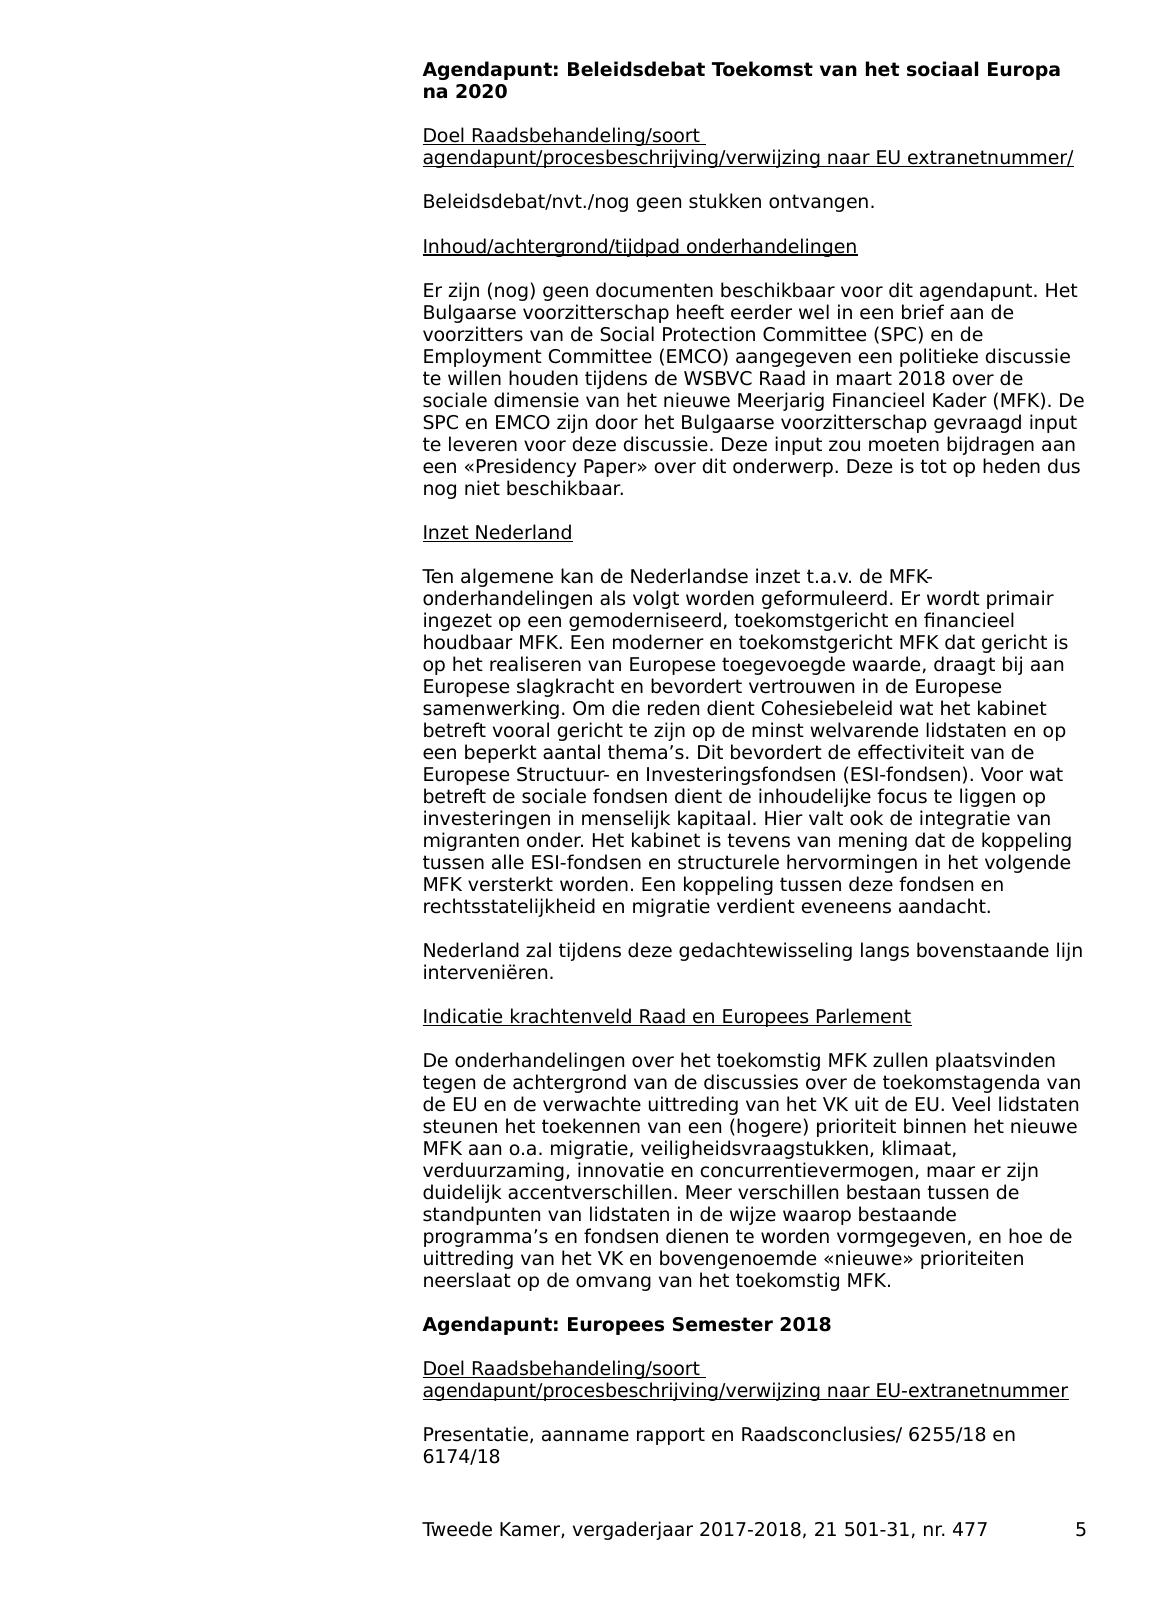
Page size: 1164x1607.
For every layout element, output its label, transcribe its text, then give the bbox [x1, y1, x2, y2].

subtitle Doel Raadsbehandeling/soort agendapunt/procesbeschrijving/verwijzing naar EU-extranetnummer [422, 1358, 1087, 1402]
text Nederland zal tijdens deze gedachtewisseling langs bovenstaande lijn interveniëren. [422, 940, 1087, 984]
subtitle Indicatie krachtenveld Raad en Europees Parlement [422, 1006, 1087, 1028]
subtitle Inhoud/achtergrond/tijdpad onderhandelingen [422, 236, 1087, 257]
text Beleidsdebat/nvt./nog geen stukken ontvangen. [422, 191, 1087, 213]
text Presentatie, aanname rapport en Raadsconclusies/ 6255/18 en 6174/18 [422, 1424, 1087, 1468]
text De onderhandelingen over het toekomstig MFK zullen plaatsvinden tegen de achtergrond van de discussies over de toekomstagenda van de EU en de verwachte uittreding van het VK uit de EU. Veel lidstaten steunen het toekennen van een (hogere) prioriteit binnen het nieuwe MFK aan o.a. migratie, veiligheidsvraagstukken, klimaat, verduurzaming, innovatie en concurrentievermogen, maar er zijn duidelijk accentverschillen. Meer verschillen bestaan tussen de standpunten van lidstaten in de wijze waarop bestaande programma’s en fondsen dienen te worden vormgegeven, en hoe de uittreding van het VK en bovengenoemde «nieuwe» prioriteiten neerslaat op de omvang van het toekomstig MFK. [422, 1050, 1087, 1292]
subtitle Agendapunt: Beleidsdebat Toekomst van het sociaal Europa na 2020 [422, 59, 1087, 103]
text Er zijn (nog) geen documenten beschikbaar voor dit agendapunt. Het Bulgaarse voorzitterschap heeft eerder wel in een brief aan de voorzitters van de Social Protection Committee (SPC) en de Employment Committee (EMCO) aangegeven een politieke discussie te willen houden tijdens de WSBVC Raad in maart 2018 over de sociale dimensie van het nieuwe Meerjarig Financieel Kader (MFK). De SPC en EMCO zijn door het Bulgaarse voorzitterschap gevraagd input te leveren voor deze discussie. Deze input zou moeten bijdragen aan een «Presidency Paper» over dit onderwerp. Deze is tot op heden dus nog niet beschikbaar. [422, 280, 1087, 499]
subtitle Doel Raadsbehandeling/soort agendapunt/procesbeschrijving/verwijzing naar EU extranetnummer/ [422, 125, 1087, 169]
text Ten algemene kan de Nederlandse inzet t.a.v. de MFK-onderhandelingen als volgt worden geformuleerd. Er wordt primair ingezet op een gemoderniseerd, toekomstgericht en financieel houdbaar MFK. Een moderner en toekomstgericht MFK dat gericht is op het realiseren van Europese toegevoegde waarde, draagt bij aan Europese slagkracht en bevordert vertrouwen in de Europese samenwerking. Om die reden dient Cohesiebeleid wat het kabinet betreft vooral gericht te zijn op de minst welvarende lidstaten en op een beperkt aantal thema’s. Dit bevordert de effectiviteit van de Europese Structuur- en Investeringsfondsen (ESI-fondsen). Voor wat betreft de sociale fondsen dient de inhoudelijke focus te liggen op investeringen in menselijk kapitaal. Hier valt ook de integratie van migranten onder. Het kabinet is tevens van mening dat de koppeling tussen alle ESI-fondsen en structurele hervormingen in het volgende MFK versterkt worden. Een koppeling tussen deze fondsen en rechtsstatelijkheid en migratie verdient eveneens aandacht. [422, 566, 1087, 917]
subtitle Agendapunt: Europees Semester 2018 [422, 1314, 1087, 1336]
subtitle Inzet Nederland [422, 522, 1087, 544]
